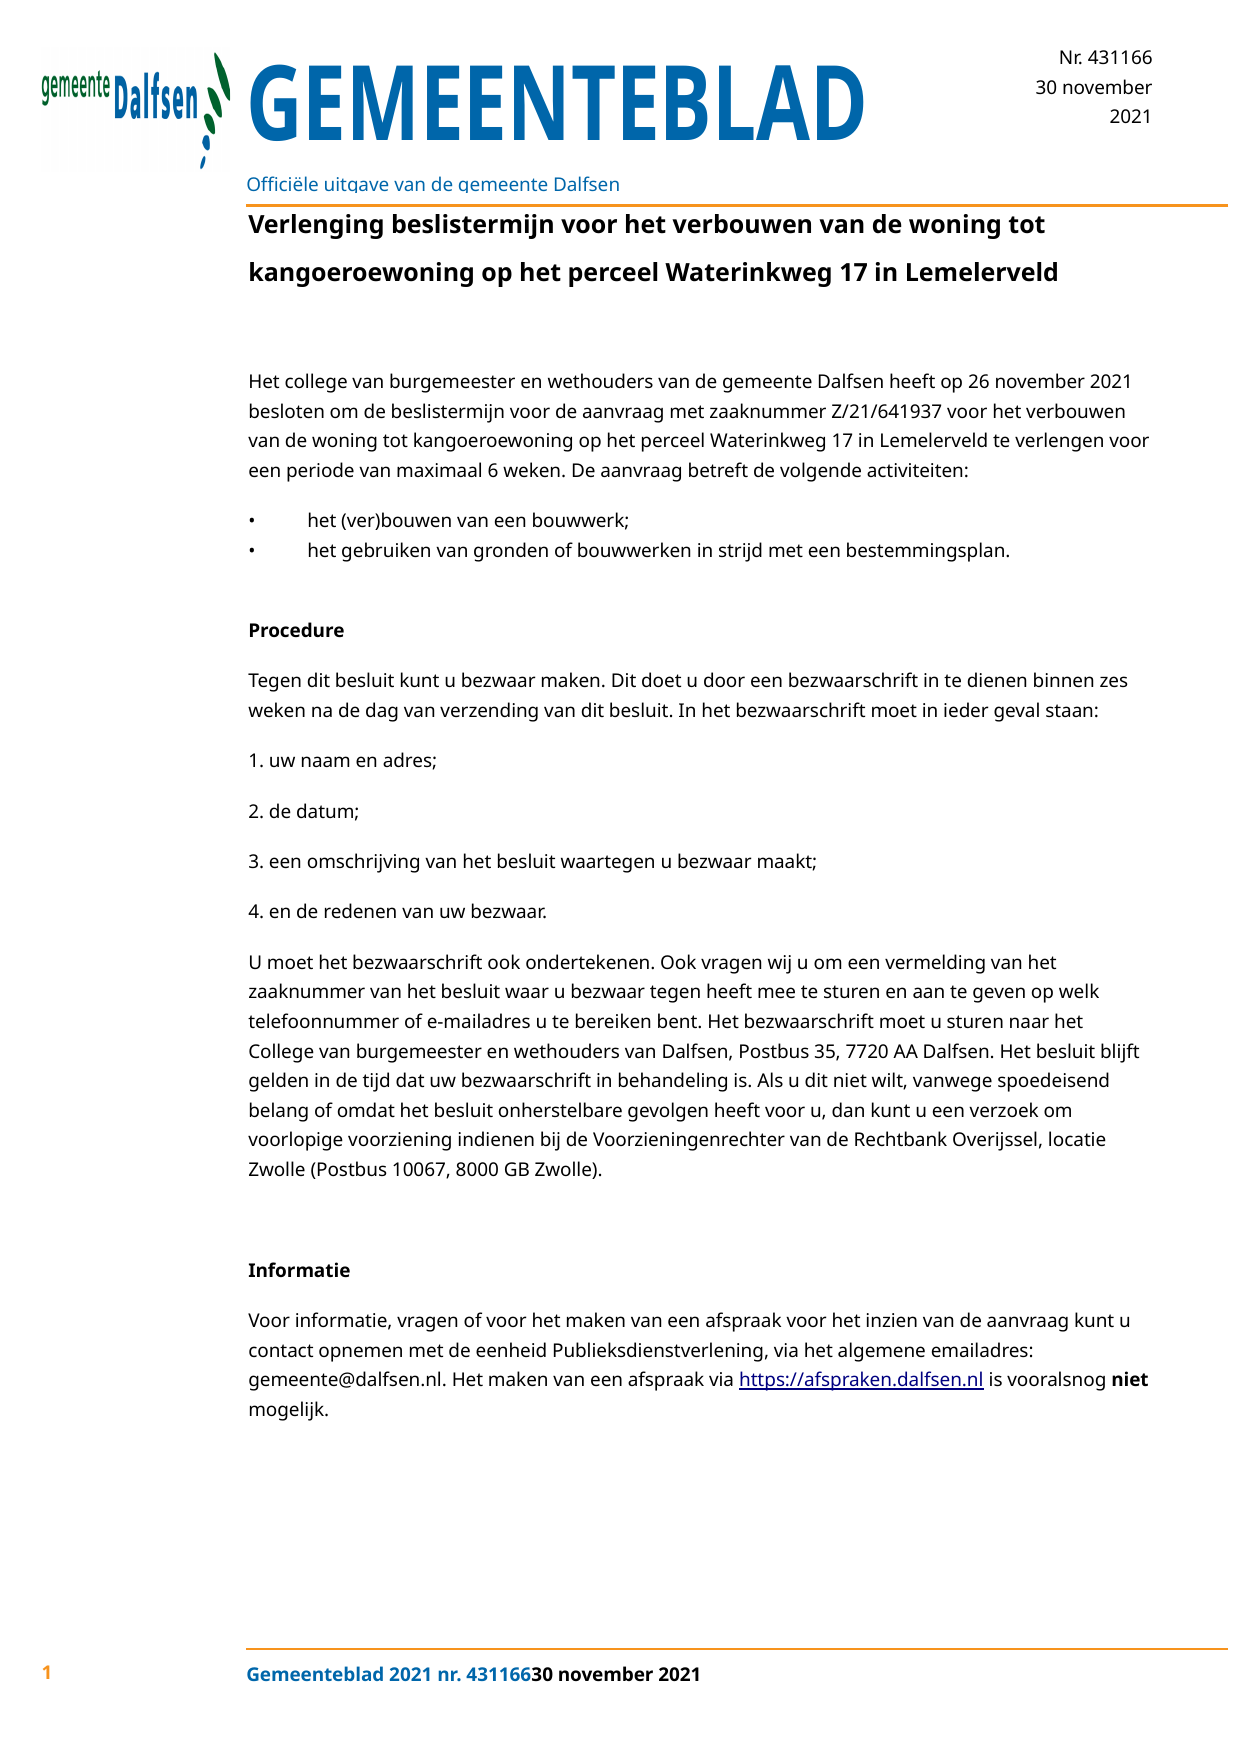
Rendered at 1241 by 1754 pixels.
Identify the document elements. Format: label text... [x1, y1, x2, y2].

text U moet het bezwaarschrift ook ondertekenen. Ook vragen wij u om een vermelding van het zaaknummer van het besluit waar u bezwaar tegen heeft mee te sturen en aan te geven op welk telefoonnummer of e-mailadres u te bereiken bent. Het bezwaarschrift moet u sturen naar het College van burgemeester en wethouders van Dalfsen, Postbus 35, 7720 AA Dalfsen. Het besluit blijft gelden in de tijd dat uw bezwaarschrift in behandeling is. Als u dit niet wilt, vanwege spoedeisend belang of omdat het besluit onherstelbare gevolgen heeft voor u, dan kunt u een verzoek om voorlopige voorziening indienen bij de Voorzieningenrechter van de Rechtbank Overijssel, locatie Zwolle (Postbus 10067, 8000 GB Zwolle). [248, 949, 1152, 1182]
text 4. en de redenen van uw bezwaar. [248, 899, 1152, 924]
list het gebruiken van gronden of bouwwerken in strijd met een bestemmingsplan. [248, 537, 1152, 563]
text Het college van burgemeester en wethouders van de gemeente Dalfsen heeft op 26 november 2021 besloten om de beslistermijn voor de aanvraag met zaaknummer Z/21/641937 voor het verbouwen van de woning tot kangoeroewoning op het perceel Waterinkweg 17 in Lemelerveld te verlengen voor een periode van maximaal 6 weken. De aanvraag betreft de volgende activiteiten: [248, 368, 1152, 483]
text Verlenging beslistermijn voor het verbouwen van de woning tot kangoeroewoning op het perceel Waterinkweg 17 in Lemelerveld [248, 207, 1152, 288]
text 1. uw naam en adres; [248, 747, 1152, 773]
text Procedure [248, 617, 1152, 643]
text Informatie [248, 1257, 1152, 1283]
text Voor informatie, vragen of voor het maken van een afspraak voor het inzien van de aanvraag kunt u contact opnemen met de eenheid Publieksdienstverlening, via het algemene emailadres: gemeente@dalfsen.nl. Het maken van een afspraak via https://afspraken.dalfsen.nl is vooralsnog niet mogelijk. [248, 1307, 1152, 1422]
list het (ver)bouwen van een bouwwerk; [248, 507, 1152, 533]
text 2. de datum; [248, 798, 1152, 824]
text 3. een omschrijving van het besluit waartegen u bezwaar maakt; [248, 848, 1152, 874]
picture [41, 47, 231, 172]
text Tegen dit besluit kunt u bezwaar maken. Dit doet u door een bezwaarschrift in te dienen binnen zes weken na de dag van verzending van dit besluit. In het bezwaarschrift moet in ieder geval staan: [248, 667, 1152, 723]
